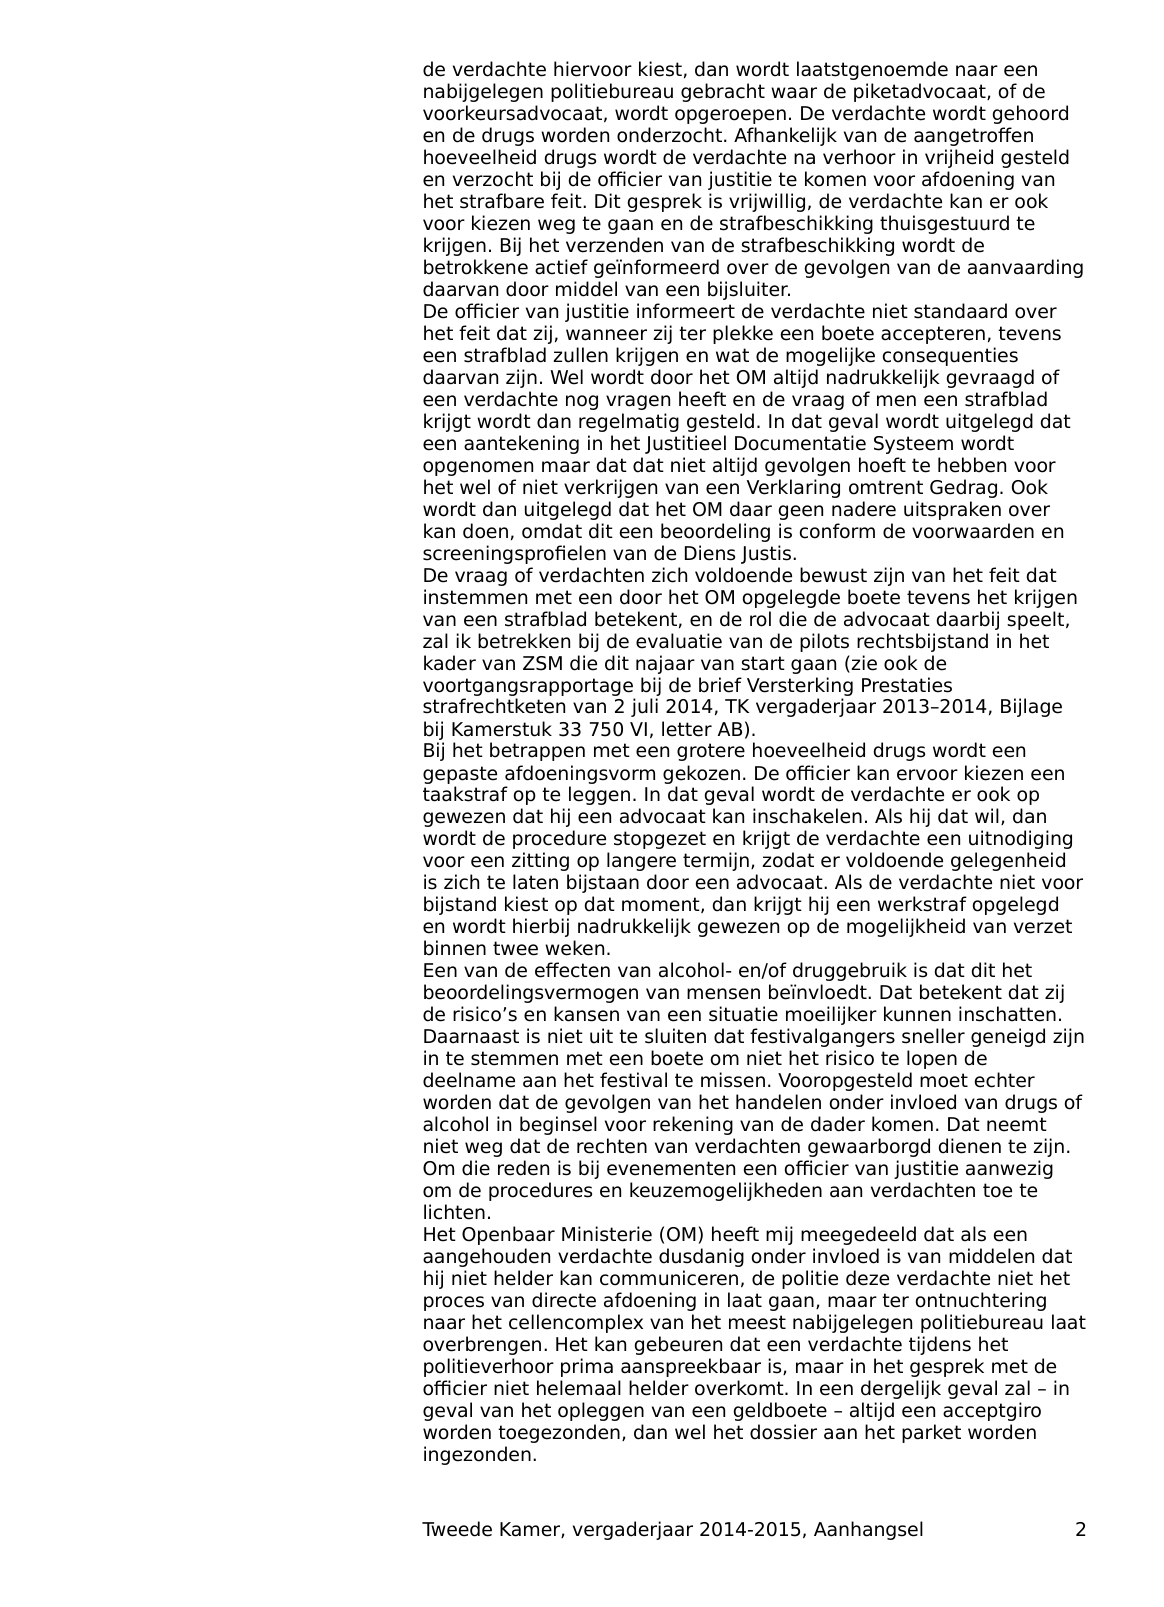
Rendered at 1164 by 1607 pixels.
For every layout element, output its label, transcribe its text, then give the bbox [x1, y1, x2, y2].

text Het Openbaar Ministerie (OM) heeft mij meegedeeld dat als een aangehouden verdachte dusdanig onder invloed is van middelen dat hij niet helder kan communiceren, de politie deze verdachte niet het proces van directe afdoening in laat gaan, maar ter ontnuchtering naar het cellencomplex van het meest nabijgelegen politiebureau laat overbrengen. Het kan gebeuren dat een verdachte tijdens het politieverhoor prima aanspreekbaar is, maar in het gesprek met de officier niet helemaal helder overkomt. In een dergelijk geval zal – in geval van het opleggen van een geldboete – altijd een acceptgiro worden toegezonden, dan wel het dossier aan het parket worden ingezonden. [422, 1224, 1087, 1466]
text Een van de effecten van alcohol- en/of druggebruik is dat dit het beoordelingsvermogen van mensen beïnvloedt. Dat betekent dat zij de risico’s en kansen van een situatie moeilijker kunnen inschatten. Daarnaast is niet uit te sluiten dat festivalgangers sneller geneigd zijn in te stemmen met een boete om niet het risico te lopen de deelname aan het festival te missen. Vooropgesteld moet echter worden dat de gevolgen van het handelen onder invloed van drugs of alcohol in beginsel voor rekening van de dader komen. Dat neemt niet weg dat de rechten van verdachten gewaarborgd dienen te zijn. Om die reden is bij evenementen een officier van justitie aanwezig om de procedures en keuzemogelijkheden aan verdachten toe te lichten. [422, 960, 1087, 1224]
text Bij het betrappen met een grotere hoeveelheid drugs wordt een gepaste afdoeningsvorm gekozen. De officier kan ervoor kiezen een taakstraf op te leggen. In dat geval wordt de verdachte er ook op gewezen dat hij een advocaat kan inschakelen. Als hij dat wil, dan wordt de procedure stopgezet en krijgt de verdachte een uitnodiging voor een zitting op langere termijn, zodat er voldoende gelegenheid is zich te laten bijstaan door een advocaat. Als de verdachte niet voor bijstand kiest op dat moment, dan krijgt hij een werkstraf opgelegd en wordt hierbij nadrukkelijk gewezen op de mogelijkheid van verzet binnen twee weken. [422, 740, 1087, 960]
text De officier van justitie informeert de verdachte niet standaard over het feit dat zij, wanneer zij ter plekke een boete accepteren, tevens een strafblad zullen krijgen en wat de mogelijke consequenties daarvan zijn. Wel wordt door het OM altijd nadrukkelijk gevraagd of een verdachte nog vragen heeft en de vraag of men een strafblad krijgt wordt dan regelmatig gesteld. In dat geval wordt uitgelegd dat een aantekening in het Justitieel Documentatie Systeem wordt opgenomen maar dat dat niet altijd gevolgen hoeft te hebben voor het wel of niet verkrijgen van een Verklaring omtrent Gedrag. Ook wordt dan uitgelegd dat het OM daar geen nadere uitspraken over kan doen, omdat dit een beoordeling is conform de voorwaarden en screeningsprofielen van de Diens Justis. [422, 301, 1087, 564]
text De vraag of verdachten zich voldoende bewust zijn van het feit dat instemmen met een door het OM opgelegde boete tevens het krijgen van een strafblad betekent, en de rol die de advocaat daarbij speelt, zal ik betrekken bij de evaluatie van de pilots rechtsbijstand in het kader van ZSM die dit najaar van start gaan (zie ook de voortgangsrapportage bij de brief Versterking Prestaties strafrechtketen van 2 juli 2014, TK vergaderjaar 2013–2014, Bijlage bij Kamerstuk 33 750 VI, letter AB). [422, 564, 1087, 740]
text de verdachte hiervoor kiest, dan wordt laatstgenoemde naar een nabijgelegen politiebureau gebracht waar de piketadvocaat, of de voorkeursadvocaat, wordt opgeroepen. De verdachte wordt gehoord en de drugs worden onderzocht. Afhankelijk van de aangetroffen hoeveelheid drugs wordt de verdachte na verhoor in vrijheid gesteld en verzocht bij de officier van justitie te komen voor afdoening van het strafbare feit. Dit gesprek is vrijwillig, de verdachte kan er ook voor kiezen weg te gaan en de strafbeschikking thuisgestuurd te krijgen. Bij het verzenden van de strafbeschikking wordt de betrokkene actief geïnformeerd over de gevolgen van de aanvaarding daarvan door middel van een bijsluiter. [422, 59, 1087, 301]
